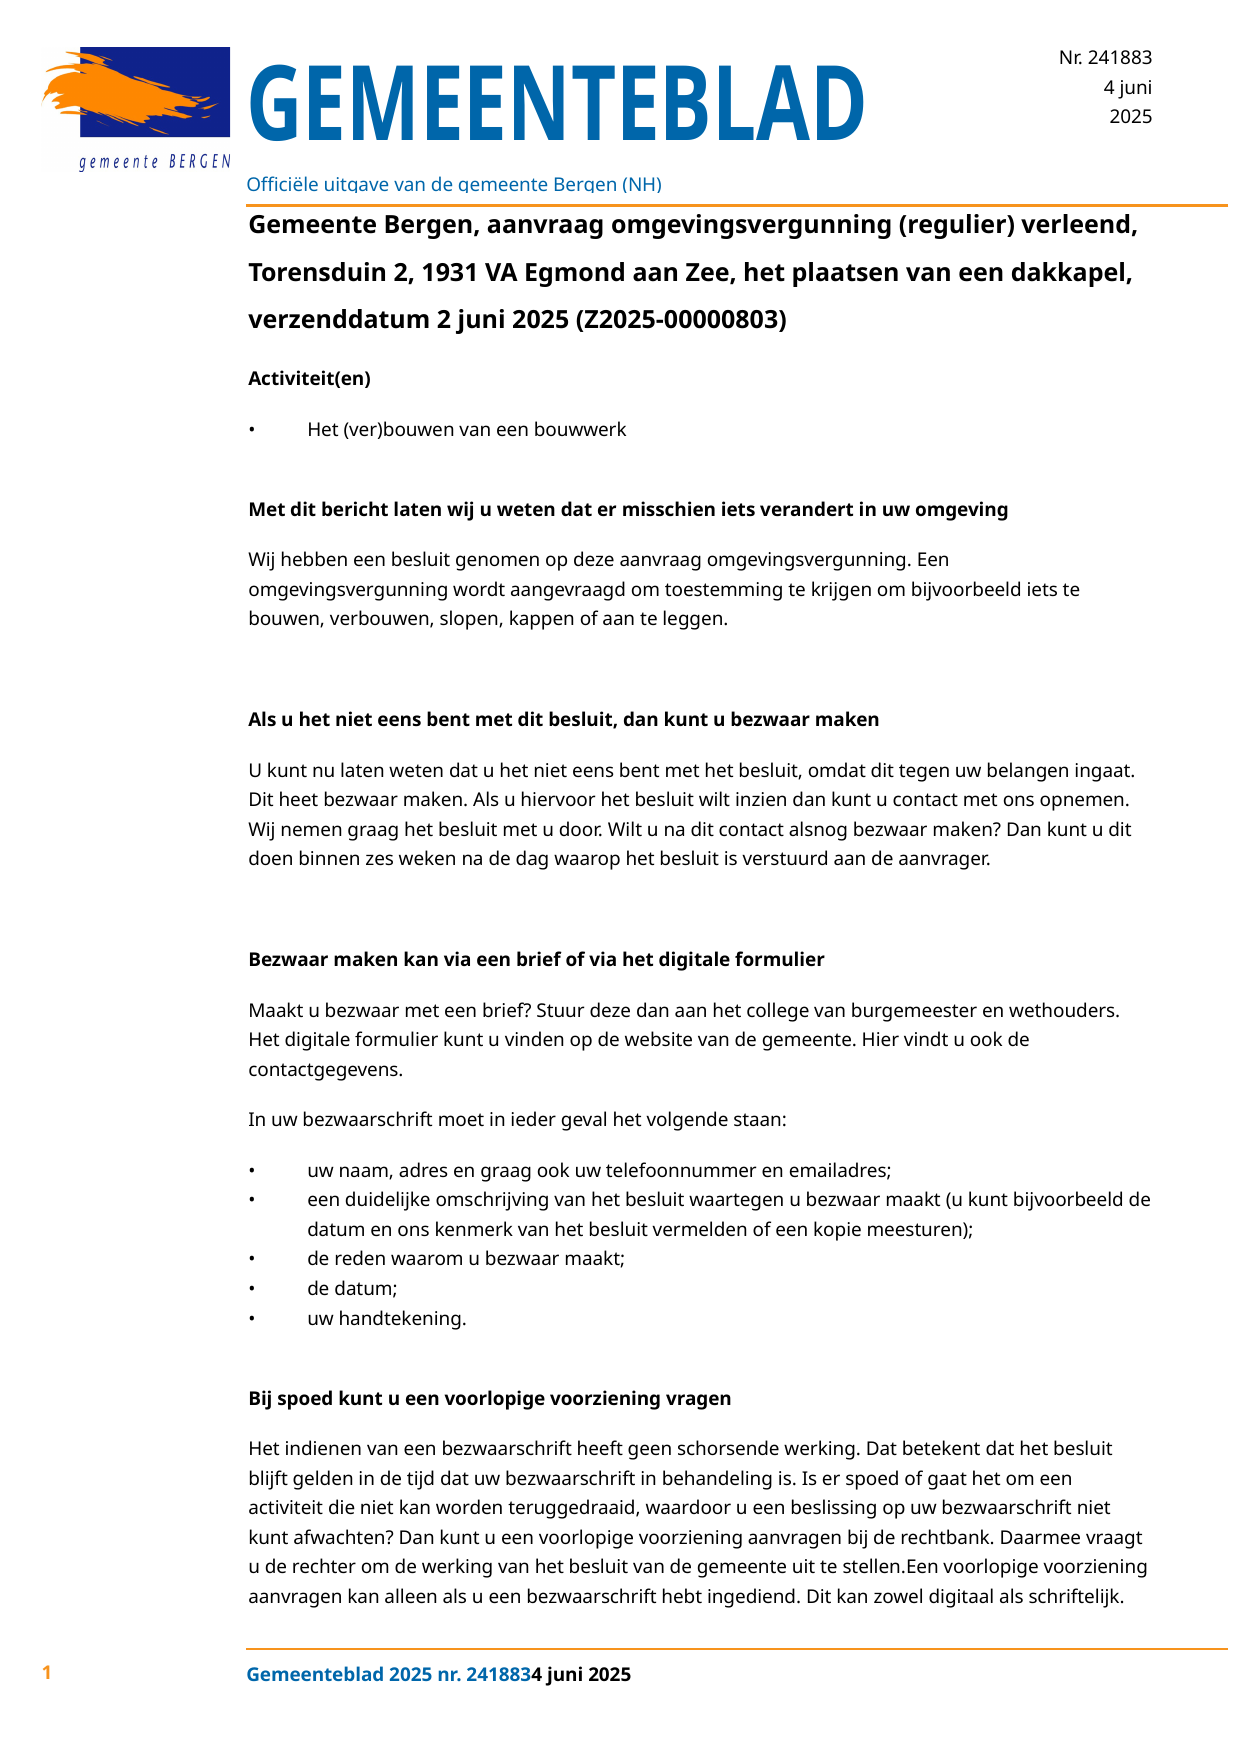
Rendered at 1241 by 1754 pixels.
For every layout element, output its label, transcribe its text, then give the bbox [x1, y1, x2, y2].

text In uw bezwaarschrift moet in ieder geval het volgende staan: [248, 1106, 1152, 1132]
text U kunt nu laten weten dat u het niet eens bent met het besluit, omdat dit tegen uw belangen ingaat. Dit heet bezwaar maken. Als u hiervoor het besluit wilt inzien dan kunt u contact met ons opnemen. Wij nemen graag het besluit met u door. Wilt u na dit contact alsnog bezwaar maken? Dan kunt u dit doen binnen zes weken na de dag waarop het besluit is verstuurd aan de aanvrager. [248, 757, 1152, 871]
text Wij hebben een besluit genomen op deze aanvraag omgevingsvergunning. Een omgevingsvergunning wordt aangevraagd om toestemming te krijgen om bijvoorbeeld iets te bouwen, verbouwen, slopen, kappen of aan te leggen. [248, 546, 1152, 631]
text Het indienen van een bezwaarschrift heeft geen schorsende werking. Dat betekent dat het besluit blijft gelden in de tijd dat uw bezwaarschrift in behandeling is. Is er spoed of gaat het om een activiteit die niet kan worden teruggedraaid, waardoor u een beslissing op uw bezwaarschrift niet kunt afwachten? Dan kunt u een voorlopige voorziening aanvragen bij de rechtbank. Daarmee vraagt u de rechter om de werking van het besluit van de gemeente uit te stellen.Een voorlopige voorziening aanvragen kan alleen als u een bezwaarschrift hebt ingediend. Dit kan zowel digitaal als schriftelijk. [248, 1435, 1152, 1609]
text Maakt u bezwaar met een brief? Stuur deze dan aan het college van burgemeester en wethouders. Het digitale formulier kunt u vinden op de website van de gemeente. Hier vindt u ook de contactgegevens. [248, 997, 1152, 1082]
list de reden waarom u bezwaar maakt; [248, 1246, 1152, 1271]
list de datum; [248, 1275, 1152, 1301]
text Activiteit(en) [248, 366, 1152, 391]
text Bezwaar maken kan via een brief of via het digitale formulier [248, 946, 1152, 972]
text Gemeente Bergen, aanvraag omgevingsvergunning (regulier) verleend, Torensduin 2, 1931 VA Egmond aan Zee, het plaatsen van een dakkapel, verzenddatum 2 juni 2025 (Z2025-00000803) [248, 207, 1152, 336]
list uw naam, adres en graag ook uw telefoonnummer en emailadres; [248, 1157, 1152, 1182]
text Bij spoed kunt u een voorlopige voorziening vragen [248, 1385, 1152, 1410]
text Met dit bericht laten wij u weten dat er misschien iets verandert in uw omgeving [248, 496, 1152, 522]
list uw handtekening. [248, 1305, 1152, 1330]
text Als u het niet eens bent met dit besluit, dan kunt u bezwaar maken [248, 706, 1152, 732]
picture [41, 47, 231, 172]
list een duidelijke omschrijving van het besluit waartegen u bezwaar maakt (u kunt bijvoorbeeld de datum en ons kenmerk van het besluit vermelden of een kopie meesturen); [248, 1186, 1152, 1242]
list Het (ver)bouwen van een bouwwerk [248, 416, 1152, 442]
